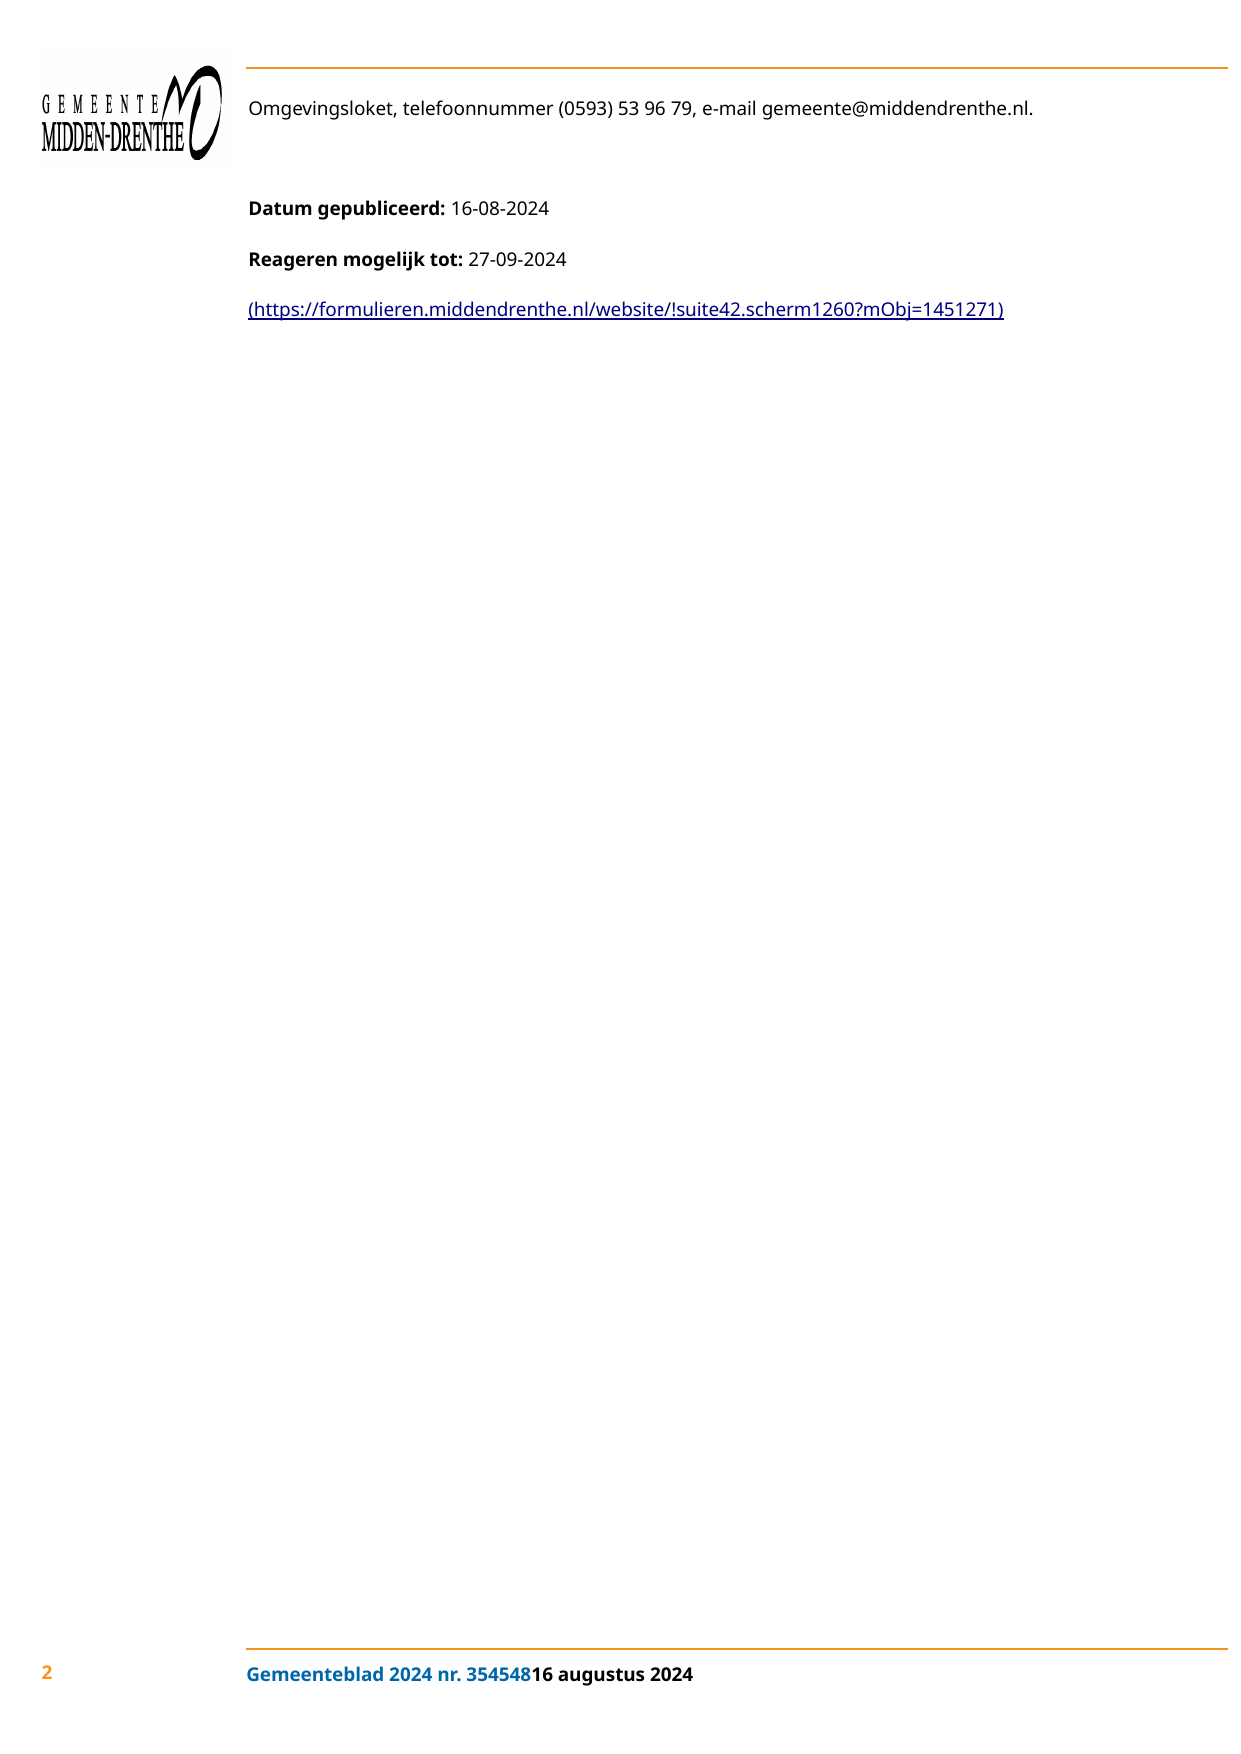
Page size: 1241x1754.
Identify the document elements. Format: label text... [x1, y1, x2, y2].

text Omgevingsloket, telefoonnummer (0593) 53 96 79, e-mail gemeente@middendrenthe.nl. [248, 95, 1152, 121]
text (https://formulieren.middendrenthe.nl/website/!suite42.scherm1260?mObj=1451271) [248, 296, 1152, 322]
text Reageren mogelijk tot: 27-09-2024 [248, 246, 1152, 272]
text Datum gepubliceerd: 16-08-2024 [248, 196, 1152, 221]
picture [41, 47, 231, 172]
